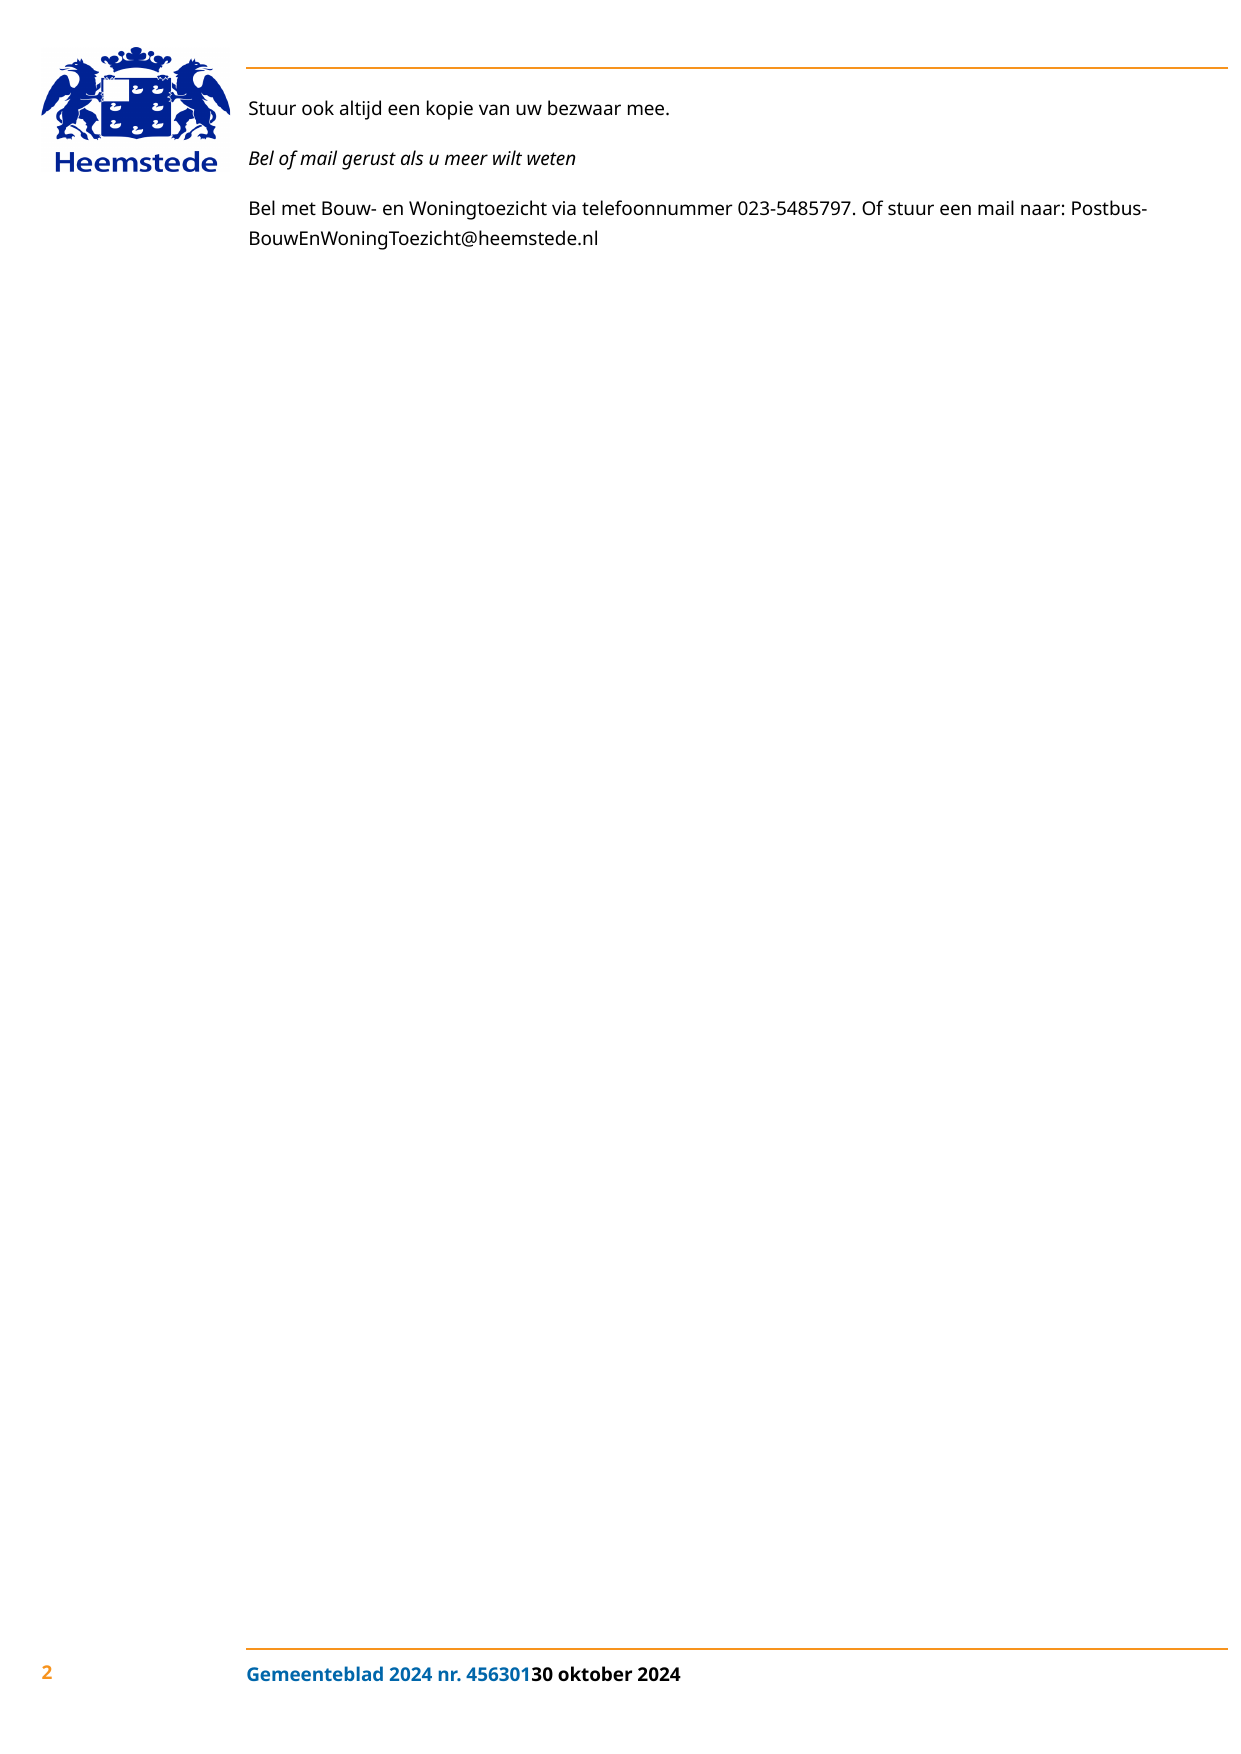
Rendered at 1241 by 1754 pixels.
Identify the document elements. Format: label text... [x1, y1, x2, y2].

text Stuur ook altijd een kopie van uw bezwaar mee. [248, 95, 1152, 121]
picture [41, 47, 231, 172]
text Bel met Bouw- en Woningtoezicht via telefoonnummer 023-5485797. Of stuur een mail naar: Postbus-BouwEnWoningToezicht@heemstede.nl [248, 196, 1152, 251]
text Bel of mail gerust als u meer wilt weten [248, 145, 1152, 171]
